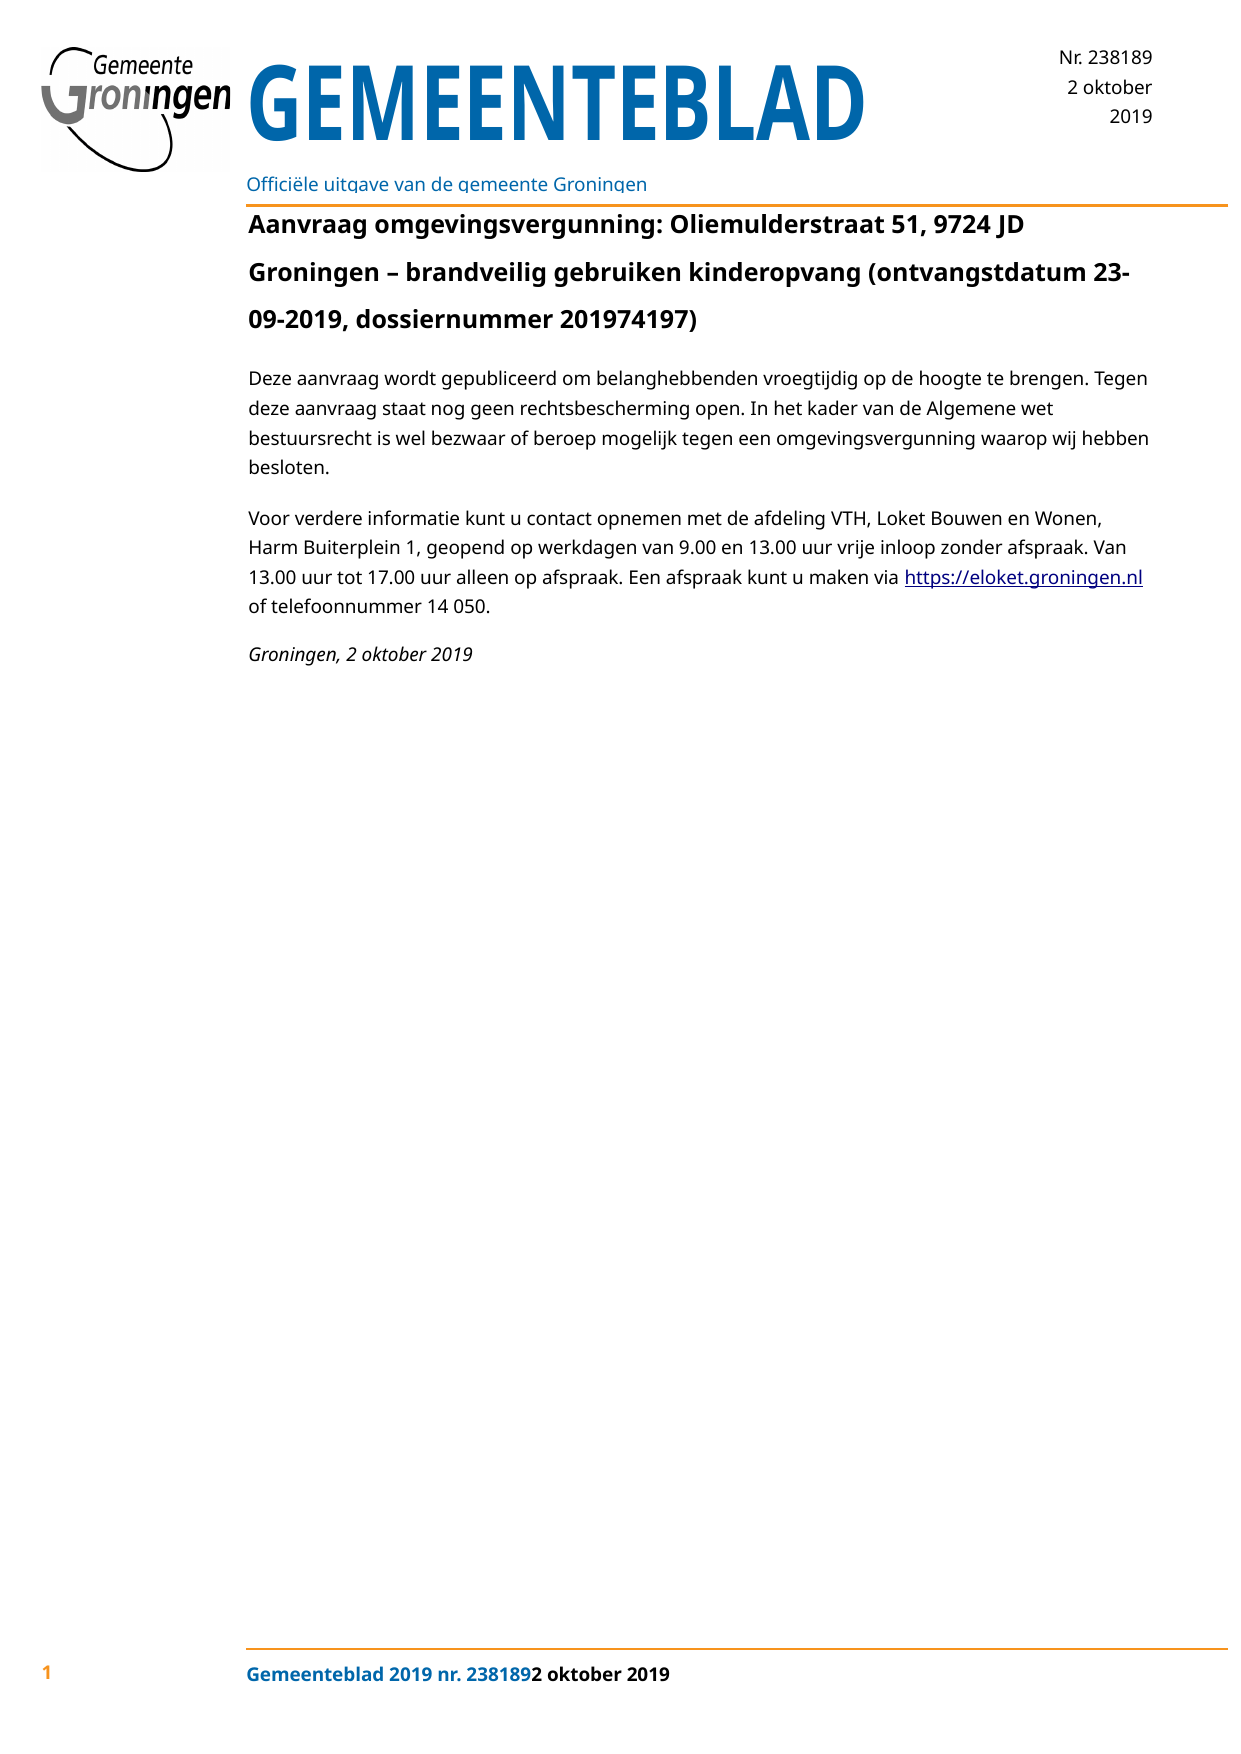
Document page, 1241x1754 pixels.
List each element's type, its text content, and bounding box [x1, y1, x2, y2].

text Deze aanvraag wordt gepubliceerd om belanghebbenden vroegtijdig op de hoogte te brengen. Tegen deze aanvraag staat nog geen rechtsbescherming open. In het kader van de Algemene wet bestuursrecht is wel bezwaar of beroep mogelijk tegen een omgevingsvergunning waarop wij hebben besloten. [248, 366, 1152, 480]
text Voor verdere informatie kunt u contact opnemen met de afdeling VTH, Loket Bouwen en Wonen, Harm Buiterplein 1, geopend op werkdagen van 9.00 en 13.00 uur vrije inloop zonder afspraak. Van 13.00 uur tot 17.00 uur alleen op afspraak. Een afspraak kunt u maken via https://eloket.groningen.nl of telefoonnummer 14 050. [248, 505, 1152, 619]
text Aanvraag omgevingsvergunning: Oliemulderstraat 51, 9724 JD Groningen – brandveilig gebruiken kinderopvang (ontvangstdatum 23-09-2019, dossiernummer 201974197) [248, 207, 1152, 336]
text Groningen, 2 oktober 2019 [248, 641, 1152, 667]
picture [41, 47, 231, 172]
